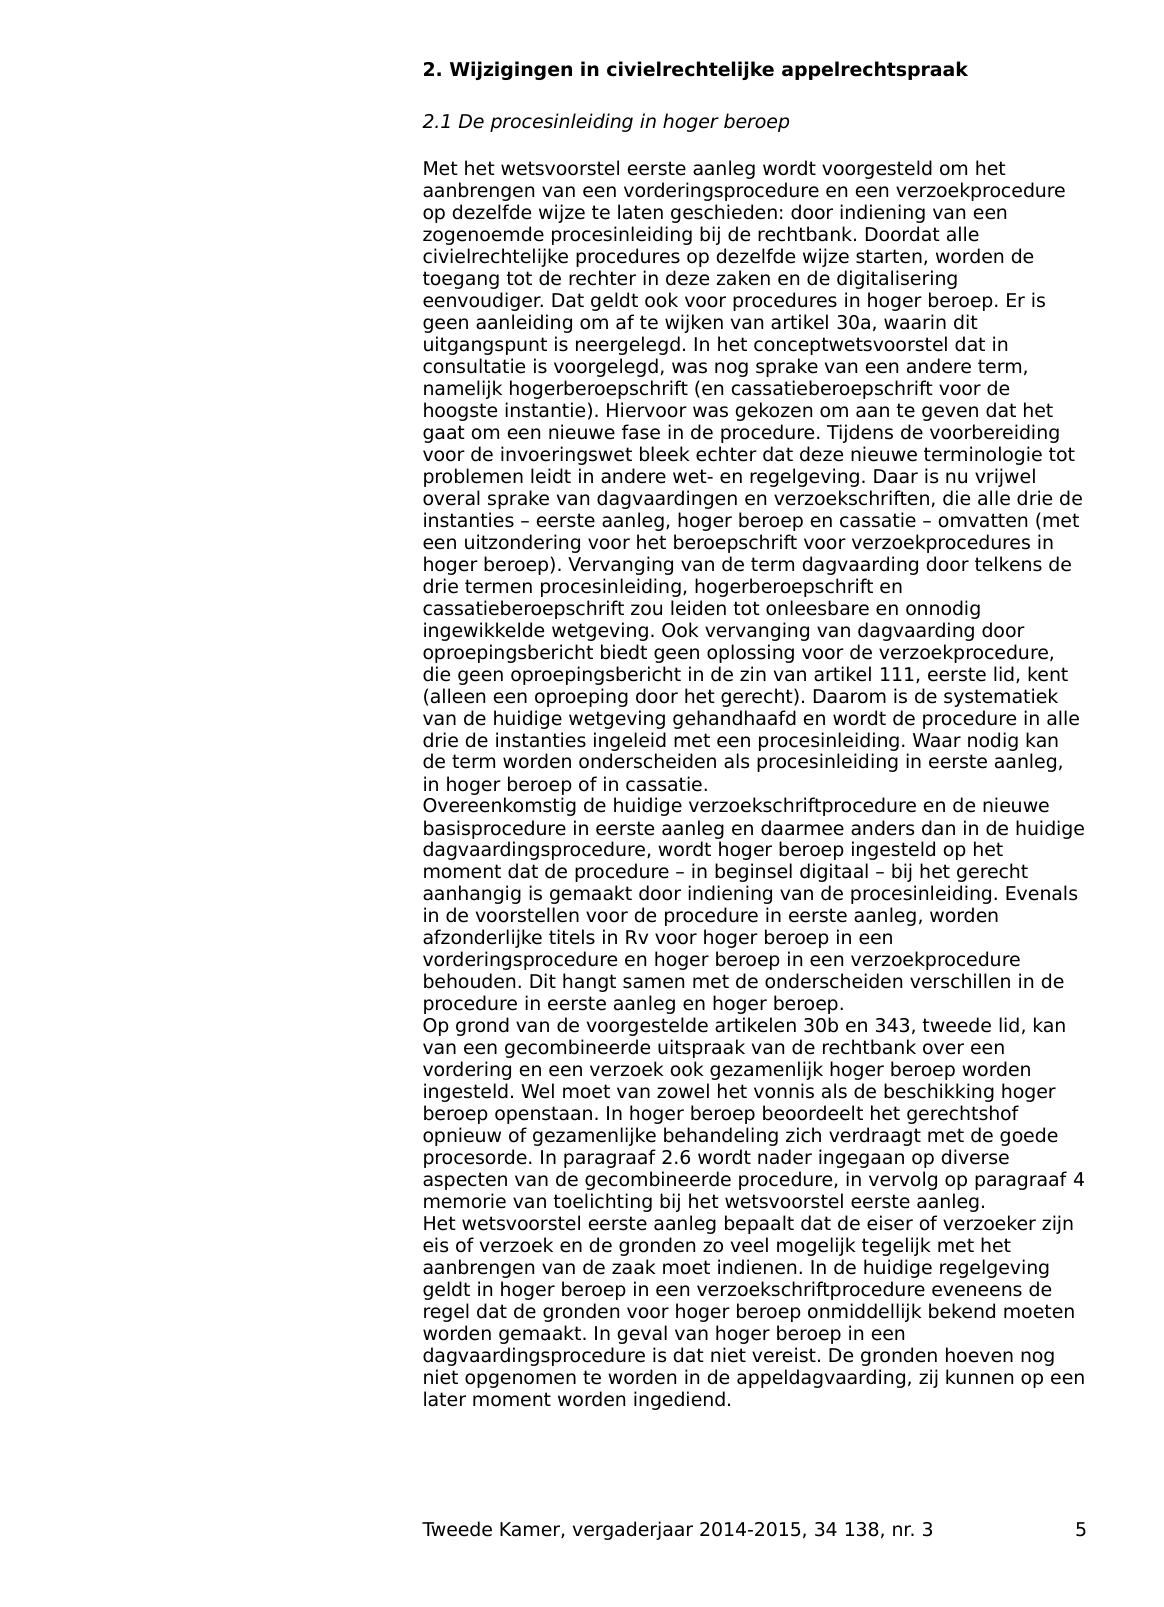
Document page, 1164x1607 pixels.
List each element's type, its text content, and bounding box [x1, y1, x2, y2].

subtitle 2.1 De procesinleiding in hoger beroep [422, 111, 1087, 133]
text Met het wetsvoorstel eerste aanleg wordt voorgesteld om het aanbrengen van een vorderingsprocedure en een verzoekprocedure op dezelfde wijze te laten geschieden: door indiening van een zogenoemde procesinleiding bij de rechtbank. Doordat alle civielrechtelijke procedures op dezelfde wijze starten, worden de toegang tot de rechter in deze zaken en de digitalisering eenvoudiger. Dat geldt ook voor procedures in hoger beroep. Er is geen aanleiding om af te wijken van artikel 30a, waarin dit uitgangspunt is neergelegd. In het conceptwetsvoorstel dat in consultatie is voorgelegd, was nog sprake van een andere term, namelijk hogerberoepschrift (en cassatieberoepschrift voor de hoogste instantie). Hiervoor was gekozen om aan te geven dat het gaat om een nieuwe fase in de procedure. Tijdens de voorbereiding voor de invoeringswet bleek echter dat deze nieuwe terminologie tot problemen leidt in andere wet- en regelgeving. Daar is nu vrijwel overal sprake van dagvaardingen en verzoekschriften, die alle drie de instanties – eerste aanleg, hoger beroep en cassatie – omvatten (met een uitzondering voor het beroepschrift voor verzoekprocedures in hoger beroep). Vervanging van de term dagvaarding door telkens de drie termen procesinleiding, hogerberoepschrift en cassatieberoepschrift zou leiden tot onleesbare en onnodig ingewikkelde wetgeving. Ook vervanging van dagvaarding door oproepingsbericht biedt geen oplossing voor de verzoekprocedure, die geen oproepingsbericht in de zin van artikel 111, eerste lid, kent (alleen een oproeping door het gerecht). Daarom is de systematiek van de huidige wetgeving gehandhaafd en wordt de procedure in alle drie de instanties ingeleid met een procesinleiding. Waar nodig kan de term worden onderscheiden als procesinleiding in eerste aanleg, in hoger beroep of in cassatie. [422, 158, 1087, 795]
subtitle 2. Wijzigingen in civielrechtelijke appelrechtspraak [422, 59, 1087, 81]
text Op grond van de voorgestelde artikelen 30b en 343, tweede lid, kan van een gecombineerde uitspraak van de rechtbank over een vordering en een verzoek ook gezamenlijk hoger beroep worden ingesteld. Wel moet van zowel het vonnis als de beschikking hoger beroep openstaan. In hoger beroep beoordeelt het gerechtshof opnieuw of gezamenlijke behandeling zich verdraagt met de goede procesorde. In paragraaf 2.6 wordt nader ingegaan op diverse aspecten van de gecombineerde procedure, in vervolg op paragraaf 4 memorie van toelichting bij het wetsvoorstel eerste aanleg. [422, 1015, 1087, 1213]
text Overeenkomstig de huidige verzoekschriftprocedure en de nieuwe basisprocedure in eerste aanleg en daarmee anders dan in de huidige dagvaardingsprocedure, wordt hoger beroep ingesteld op het moment dat de procedure – in beginsel digitaal – bij het gerecht aanhangig is gemaakt door indiening van de procesinleiding. Evenals in de voorstellen voor de procedure in eerste aanleg, worden afzonderlijke titels in Rv voor hoger beroep in een vorderingsprocedure en hoger beroep in een verzoekprocedure behouden. Dit hangt samen met de onderscheiden verschillen in de procedure in eerste aanleg en hoger beroep. [422, 795, 1087, 1015]
text Het wetsvoorstel eerste aanleg bepaalt dat de eiser of verzoeker zijn eis of verzoek en de gronden zo veel mogelijk tegelijk met het aanbrengen van de zaak moet indienen. In de huidige regelgeving geldt in hoger beroep in een verzoekschriftprocedure eveneens de regel dat de gronden voor hoger beroep onmiddellijk bekend moeten worden gemaakt. In geval van hoger beroep in een dagvaardingsprocedure is dat niet vereist. De gronden hoeven nog niet opgenomen te worden in de appeldagvaarding, zij kunnen op een later moment worden ingediend. [422, 1213, 1087, 1411]
